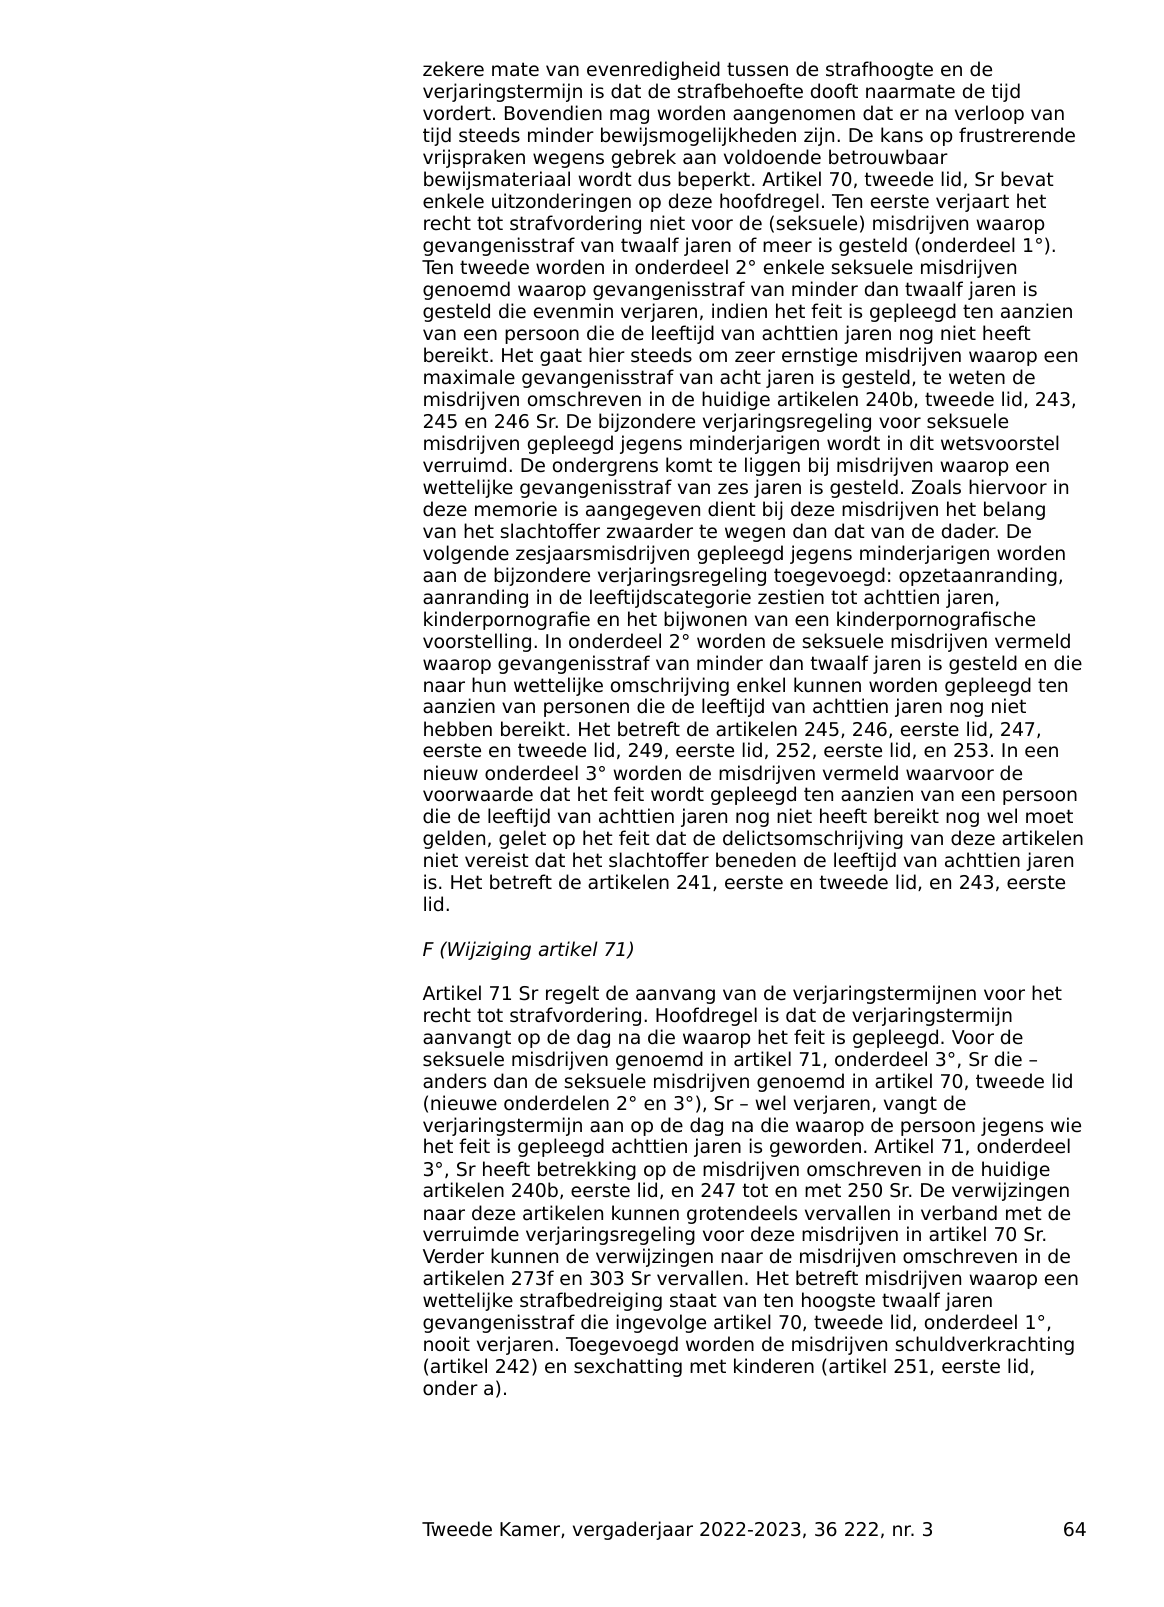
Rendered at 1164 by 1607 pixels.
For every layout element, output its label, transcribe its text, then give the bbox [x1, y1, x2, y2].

subtitle F (Wijziging artikel 71) [422, 938, 1087, 960]
text Artikel 71 Sr regelt de aanvang van de verjaringstermijnen voor het recht tot strafvordering. Hoofdregel is dat de verjaringstermijn aanvangt op de dag na die waarop het feit is gepleegd. Voor de seksuele misdrijven genoemd in artikel 71, onderdeel 3°, Sr die – anders dan de seksuele misdrijven genoemd in artikel 70, tweede lid (nieuwe onderdelen 2° en 3°), Sr – wel verjaren, vangt de verjaringstermijn aan op de dag na die waarop de persoon jegens wie het feit is gepleegd achttien jaren is geworden. Artikel 71, onderdeel 3°, Sr heeft betrekking op de misdrijven omschreven in de huidige artikelen 240b, eerste lid, en 247 tot en met 250 Sr. De verwijzingen naar deze artikelen kunnen grotendeels vervallen in verband met de verruimde verjaringsregeling voor deze misdrijven in artikel 70 Sr. Verder kunnen de verwijzingen naar de misdrijven omschreven in de artikelen 273f en 303 Sr vervallen. Het betreft misdrijven waarop een wettelijke strafbedreiging staat van ten hoogste twaalf jaren gevangenisstraf die ingevolge artikel 70, tweede lid, onderdeel 1°, nooit verjaren. Toegevoegd worden de misdrijven schuldverkrachting (artikel 242) en sexchatting met kinderen (artikel 251, eerste lid, onder a). [422, 983, 1087, 1400]
text zekere mate van evenredigheid tussen de strafhoogte en de verjaringstermijn is dat de strafbehoefte dooft naarmate de tijd vordert. Bovendien mag worden aangenomen dat er na verloop van tijd steeds minder bewijsmogelijkheden zijn. De kans op frustrerende vrijspraken wegens gebrek aan voldoende betrouwbaar bewijsmateriaal wordt dus beperkt. Artikel 70, tweede lid, Sr bevat enkele uitzonderingen op deze hoofdregel. Ten eerste verjaart het recht tot strafvordering niet voor de (seksuele) misdrijven waarop gevangenisstraf van twaalf jaren of meer is gesteld (onderdeel 1°). Ten tweede worden in onderdeel 2° enkele seksuele misdrijven genoemd waarop gevangenisstraf van minder dan twaalf jaren is gesteld die evenmin verjaren, indien het feit is gepleegd ten aanzien van een persoon die de leeftijd van achttien jaren nog niet heeft bereikt. Het gaat hier steeds om zeer ernstige misdrijven waarop een maximale gevangenisstraf van acht jaren is gesteld, te weten de misdrijven omschreven in de huidige artikelen 240b, tweede lid, 243, 245 en 246 Sr. De bijzondere verjaringsregeling voor seksuele misdrijven gepleegd jegens minderjarigen wordt in dit wetsvoorstel verruimd. De ondergrens komt te liggen bij misdrijven waarop een wettelijke gevangenisstraf van zes jaren is gesteld. Zoals hiervoor in deze memorie is aangegeven dient bij deze misdrijven het belang van het slachtoffer zwaarder te wegen dan dat van de dader. De volgende zesjaarsmisdrijven gepleegd jegens minderjarigen worden aan de bijzondere verjaringsregeling toegevoegd: opzetaanranding, aanranding in de leeftijdscategorie zestien tot achttien jaren, kinderpornografie en het bijwonen van een kinderpornografische voorstelling. In onderdeel 2° worden de seksuele misdrijven vermeld waarop gevangenisstraf van minder dan twaalf jaren is gesteld en die naar hun wettelijke omschrijving enkel kunnen worden gepleegd ten aanzien van personen die de leeftijd van achttien jaren nog niet hebben bereikt. Het betreft de artikelen 245, 246, eerste lid, 247, eerste en tweede lid, 249, eerste lid, 252, eerste lid, en 253. In een nieuw onderdeel 3° worden de misdrijven vermeld waarvoor de voorwaarde dat het feit wordt gepleegd ten aanzien van een persoon die de leeftijd van achttien jaren nog niet heeft bereikt nog wel moet gelden, gelet op het feit dat de delictsomschrijving van deze artikelen niet vereist dat het slachtoffer beneden de leeftijd van achttien jaren is. Het betreft de artikelen 241, eerste en tweede lid, en 243, eerste lid. [422, 59, 1087, 916]
